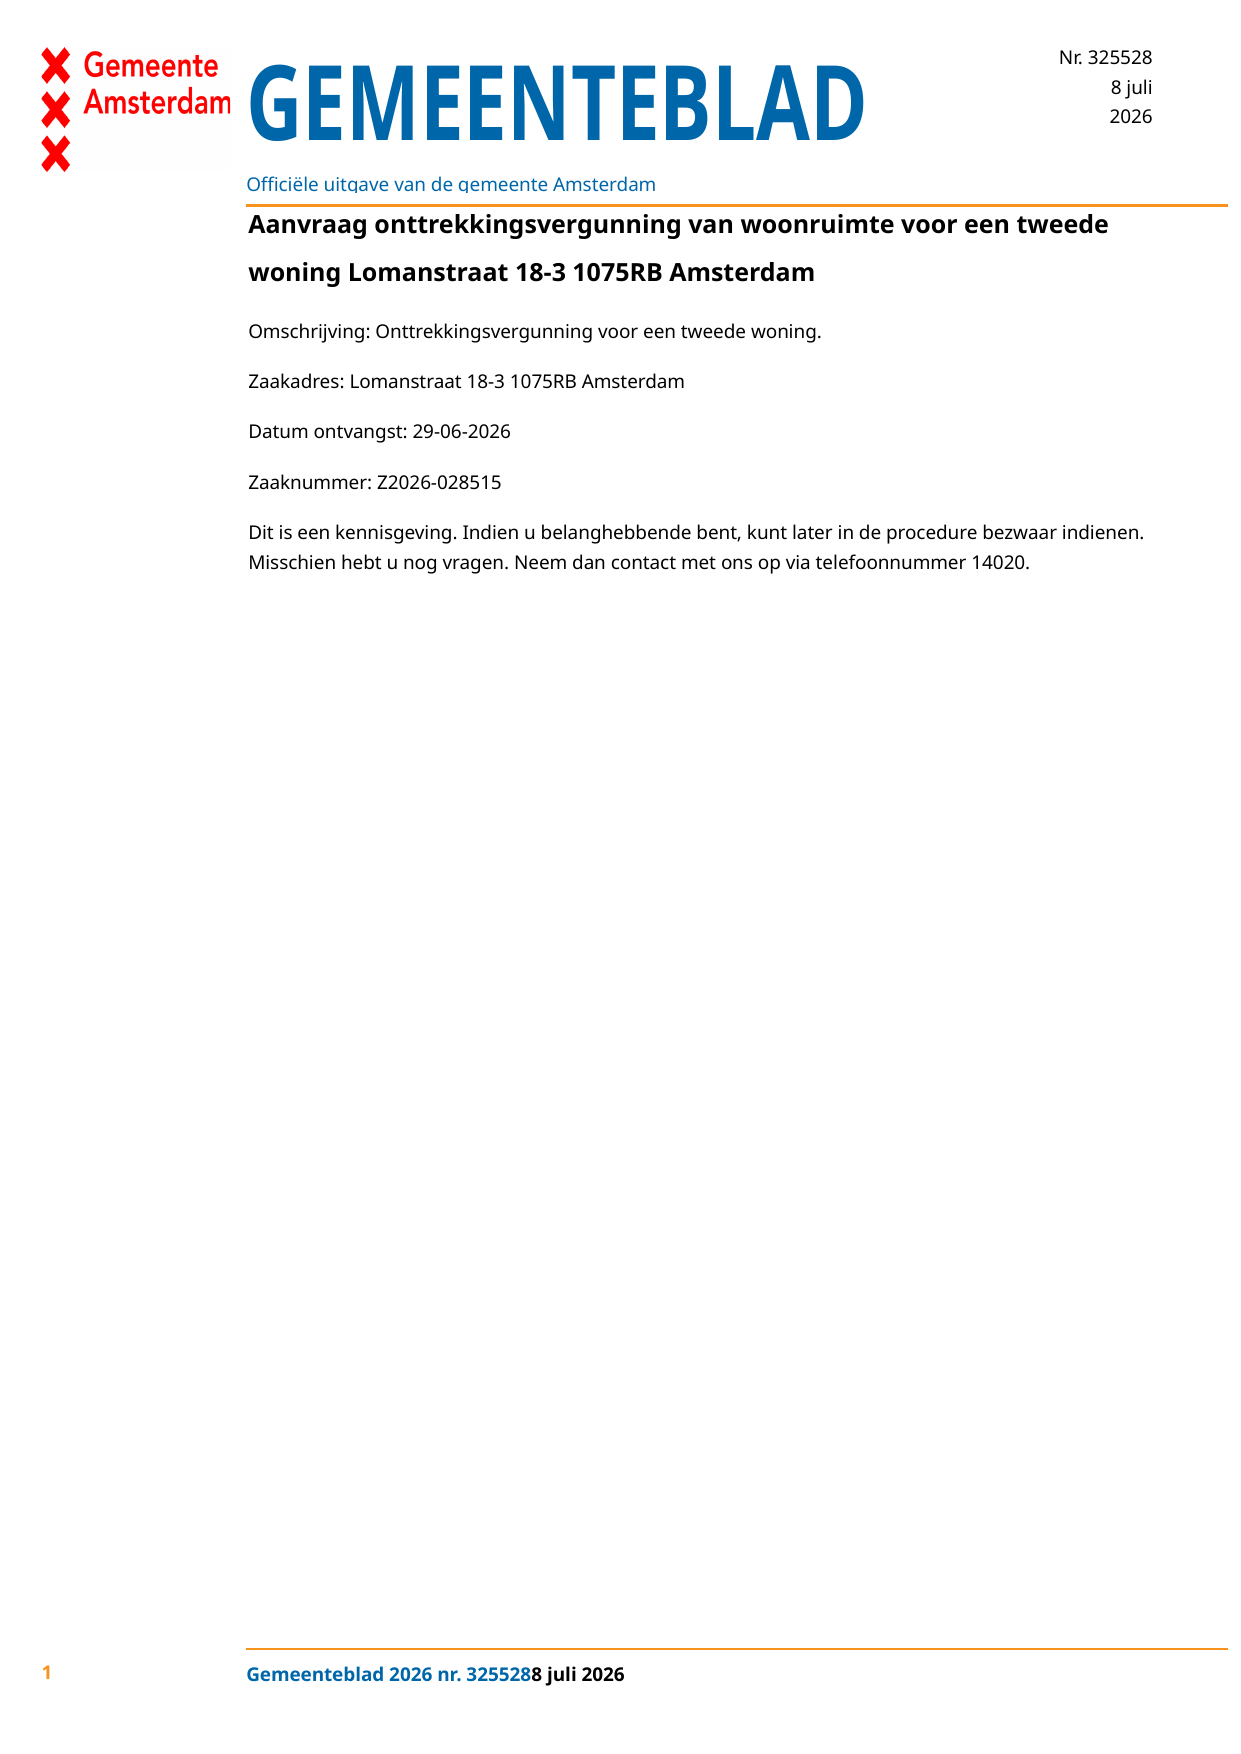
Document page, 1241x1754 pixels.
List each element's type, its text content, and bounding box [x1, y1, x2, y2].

text Dit is een kennisgeving. Indien u belanghebbende bent, kunt later in de procedure bezwaar indienen. Misschien hebt u nog vragen. Neem dan contact met ons op via telefoonnummer 14020. [248, 519, 1152, 575]
picture [41, 47, 231, 172]
text Zaaknummer: Z2026-028515 [248, 469, 1152, 495]
text Datum ontvangst: 29-06-2026 [248, 419, 1152, 444]
text Omschrijving: Onttrekkingsvergunning voor een tweede woning. [248, 318, 1152, 344]
text Aanvraag onttrekkingsvergunning van woonruimte voor een tweede woning Lomanstraat 18-3 1075RB Amsterdam [248, 207, 1152, 288]
text Zaakadres: Lomanstraat 18-3 1075RB Amsterdam [248, 368, 1152, 394]
